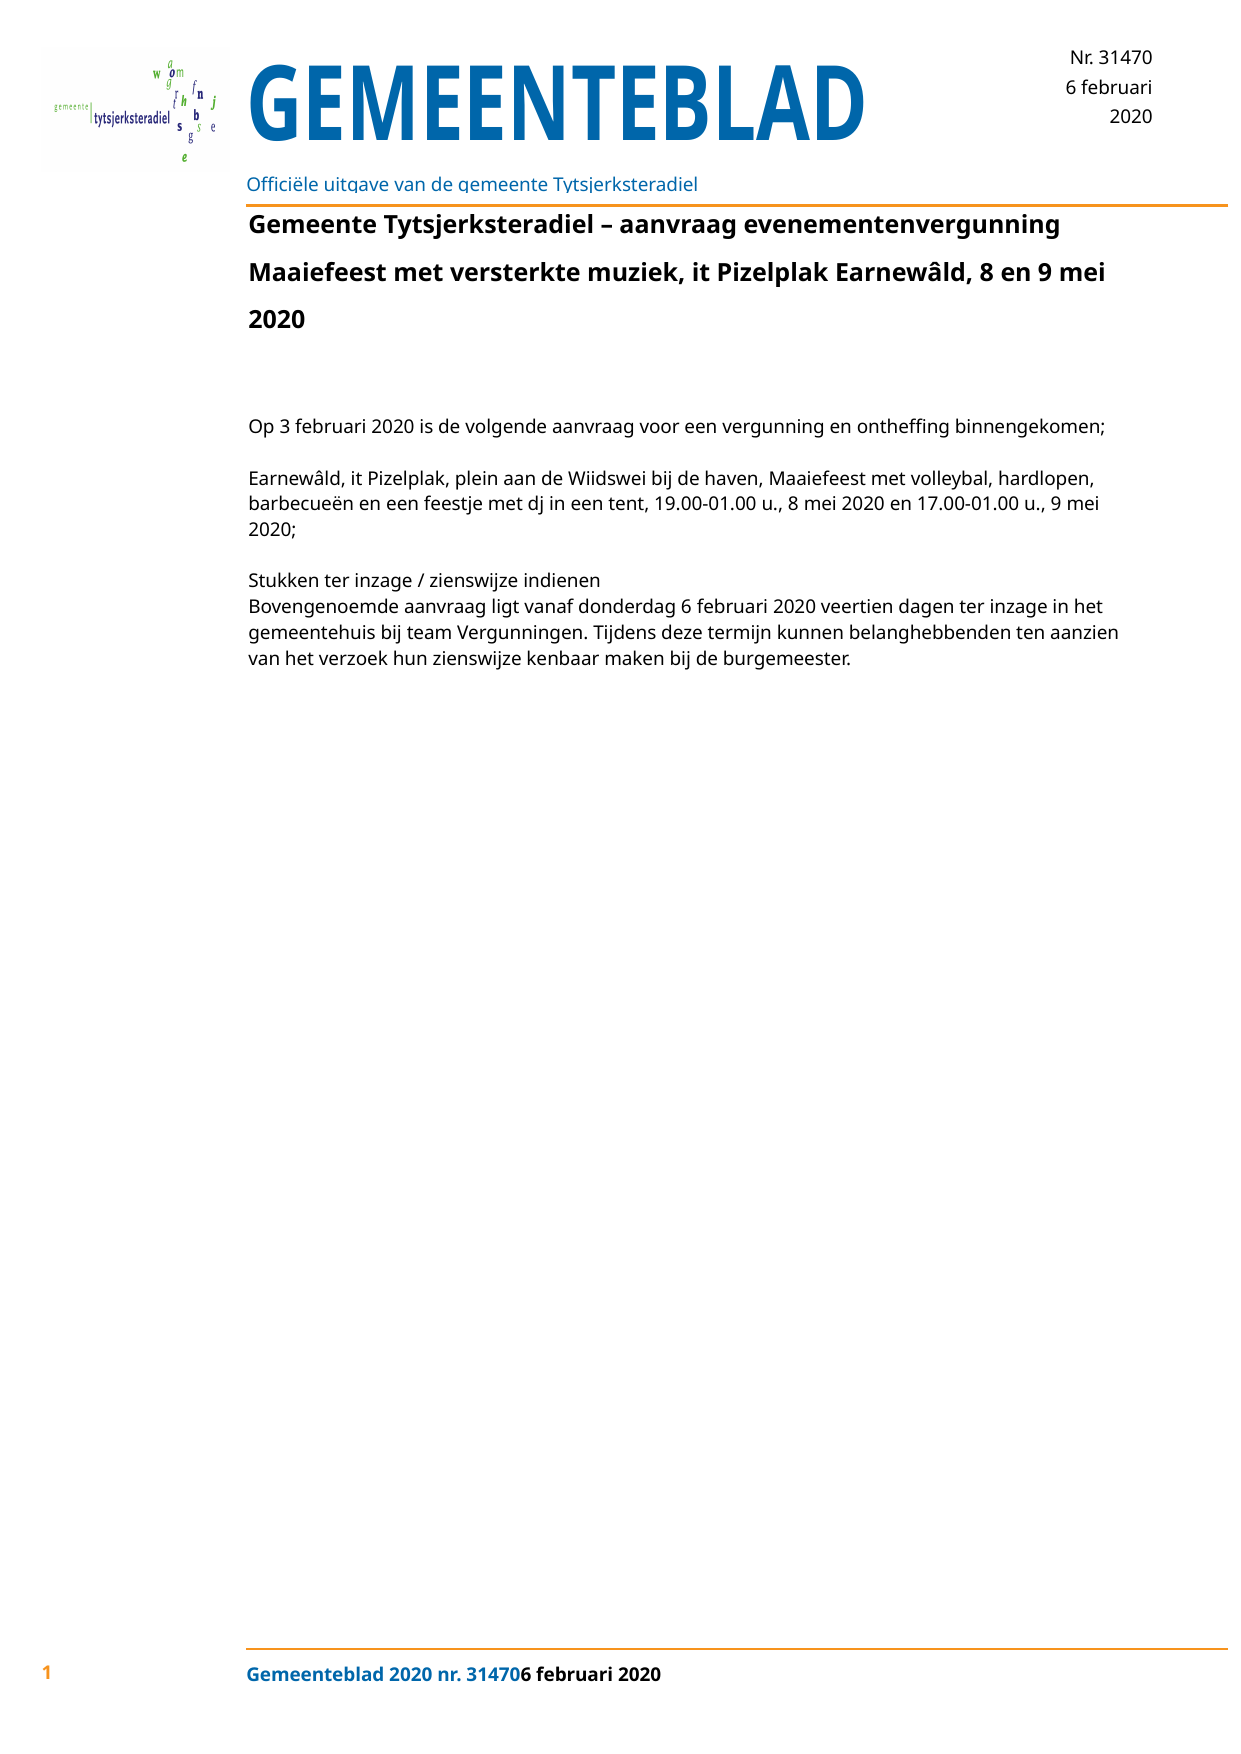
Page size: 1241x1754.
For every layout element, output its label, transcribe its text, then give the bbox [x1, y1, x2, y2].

text Gemeente Tytsjerksteradiel – aanvraag evenementenvergunning Maaiefeest met versterkte muziek, it Pizelplak Earnewâld, 8 en 9 mei 2020 [248, 207, 1152, 336]
text Stukken ter inzage / zienswijze indienen [248, 568, 1152, 593]
text Bovengenoemde aanvraag ligt vanaf donderdag 6 februari 2020 veertien dagen ter inzage in het gemeentehuis bij team Vergunningen. Tijdens deze termijn kunnen belanghebbenden ten aanzien van het verzoek hun zienswijze kenbaar maken bij de burgemeester. [248, 593, 1152, 671]
picture [41, 47, 231, 172]
text Op 3 februari 2020 is de volgende aanvraag voor een vergunning en ontheffing binnengekomen; [248, 413, 1152, 439]
text Earnewâld, it Pizelplak, plein aan de Wiidswei bij de haven, Maaiefeest met volleybal, hardlopen, barbecueën en een feestje met dj in een tent, 19.00-01.00 u., 8 mei 2020 en 17.00-01.00 u., 9 mei 2020; [248, 465, 1152, 542]
